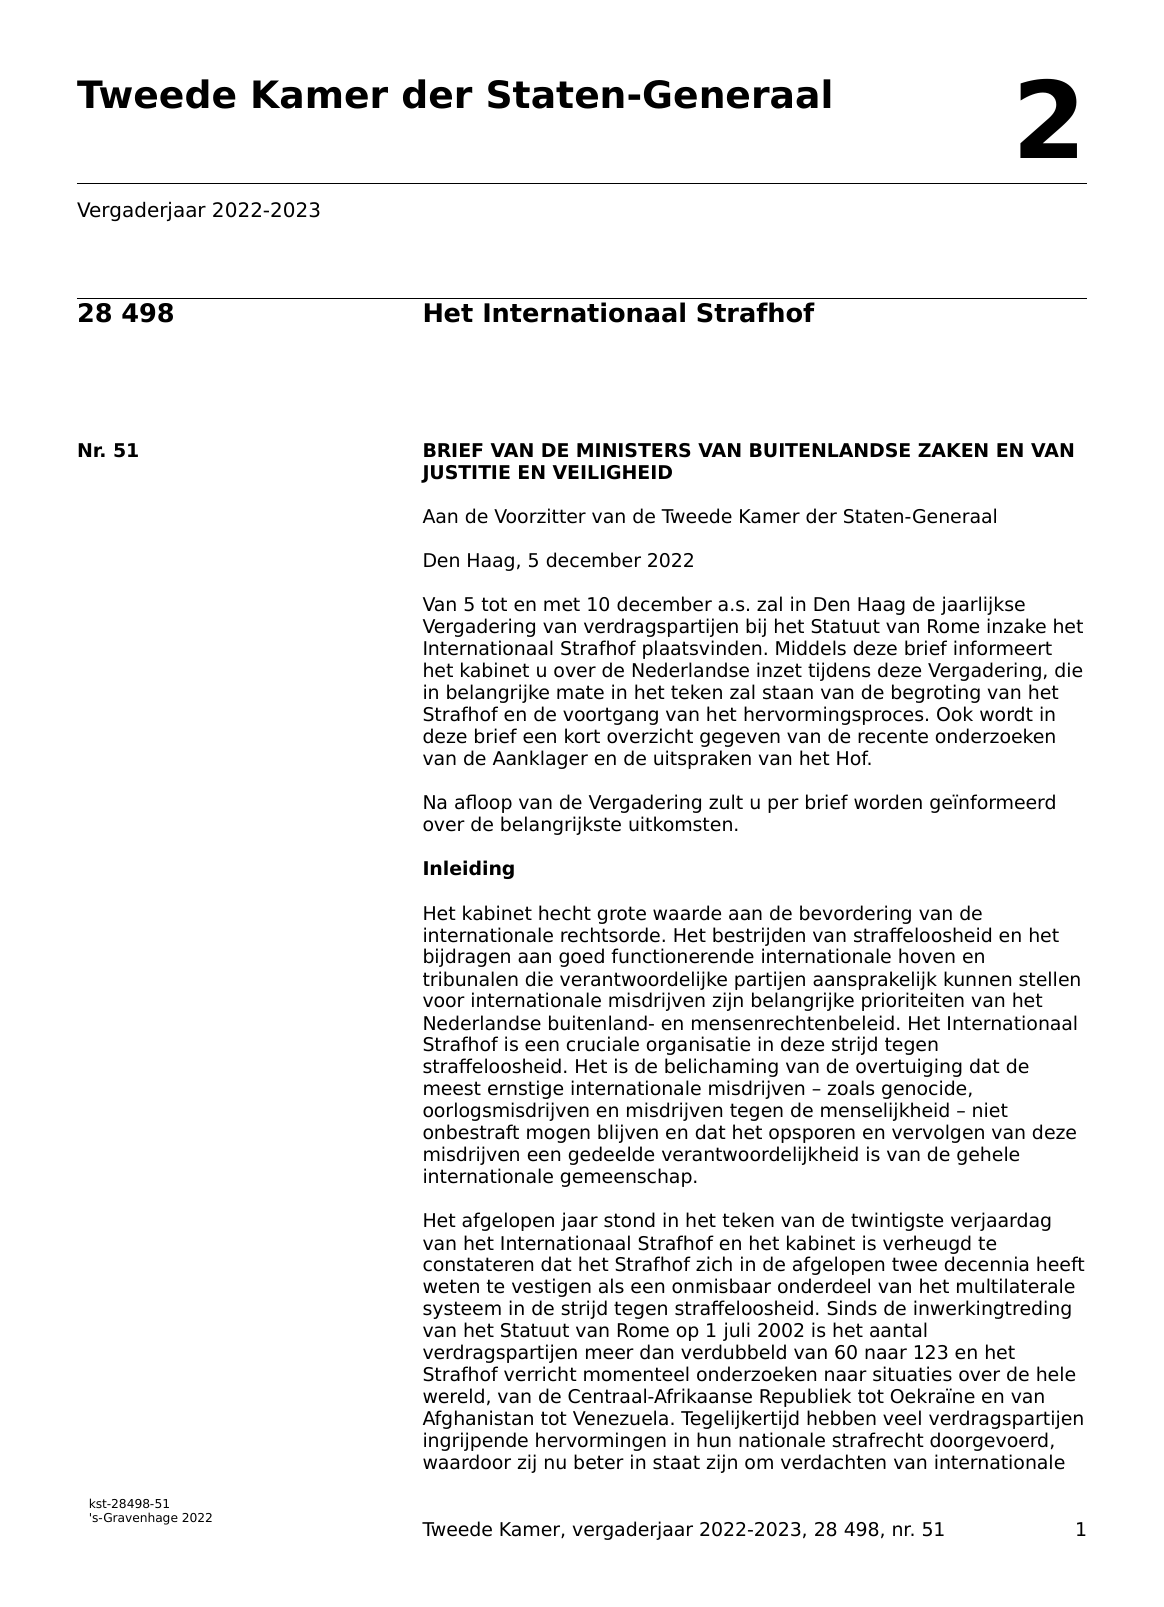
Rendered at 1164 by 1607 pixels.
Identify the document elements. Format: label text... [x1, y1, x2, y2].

text Na afloop van de Vergadering zult u per brief worden geïnformeerd over de belangrijkste uitkomsten. [422, 792, 1087, 836]
table_cell Vergaderjaar 2022-2023 [77, 184, 1087, 298]
text Den Haag, 5 december 2022 [422, 550, 1087, 572]
text Het kabinet hecht grote waarde aan de bevordering van de internationale rechtsorde. Het bestrijden van straffeloosheid en het bijdragen aan goed functionerende internationale hoven en tribunalen die verantwoordelijke partijen aansprakelijk kunnen stellen voor internationale misdrijven zijn belangrijke prioriteiten van het Nederlandse buitenland- en mensenrechtenbeleid. Het Internationaal Strafhof is een cruciale organisatie in deze strijd tegen straffeloosheid. Het is de belichaming van de overtuiging dat de meest ernstige internationale misdrijven – zoals genocide, oorlogsmisdrijven en misdrijven tegen de menselijkheid – niet onbestraft mogen blijven en dat het opsporen en vervolgen van deze misdrijven een gedeelde verantwoordelijkheid is van de gehele internationale gemeenschap. [422, 902, 1087, 1188]
subtitle Inleiding [422, 858, 1087, 880]
table_header Tweede Kamer der Staten-Generaal [77, 59, 886, 183]
table_header 2 [886, 59, 1087, 183]
text Het afgelopen jaar stond in het teken van de twintigste verjaardag van het Internationaal Strafhof en het kabinet is verheugd te constateren dat het Strafhof zich in de afgelopen twee decennia heeft weten te vestigen als een onmisbaar onderdeel van het multilaterale systeem in de strijd tegen straffeloosheid. Sinds de inwerkingtreding van het Statuut van Rome op 1 juli 2002 is het aantal verdragspartijen meer dan verdubbeld van 60 naar 123 en het Strafhof verricht momenteel onderzoeken naar situaties over de hele wereld, van de Centraal-Afrikaanse Republiek tot Oekraïne en van Afghanistan tot Venezuela. Tegelijkertijd hebben veel verdragspartijen ingrijpende hervormingen in hun nationale strafrecht doorgevoerd, waardoor zij nu beter in staat zijn om verdachten van internationale [422, 1210, 1087, 1474]
subtitle Nr. 51 BRIEF VAN DE MINISTERS VAN BUITENLANDSE ZAKEN EN VAN JUSTITIE EN VEILIGHEID [77, 440, 1087, 484]
text Van 5 tot en met 10 december a.s. zal in Den Haag de jaarlijkse Vergadering van verdragspartijen bij het Statuut van Rome inzake het Internationaal Strafhof plaatsvinden. Middels deze brief informeert het kabinet u over de Nederlandse inzet tijdens deze Vergadering, die in belangrijke mate in het teken zal staan van de begroting van het Strafhof en de voortgang van het hervormingsproces. Ook wordt in deze brief een kort overzicht gegeven van de recente onderzoeken van de Aanklager en de uitspraken van het Hof. [422, 594, 1087, 770]
subtitle 28 498 Het Internationaal Strafhof [77, 299, 1087, 329]
text 's-Gravenhage 2022 [88, 1511, 323, 1525]
text kst-28498-51 [88, 1497, 323, 1511]
text Aan de Voorzitter van de Tweede Kamer der Staten-Generaal [422, 506, 1087, 528]
